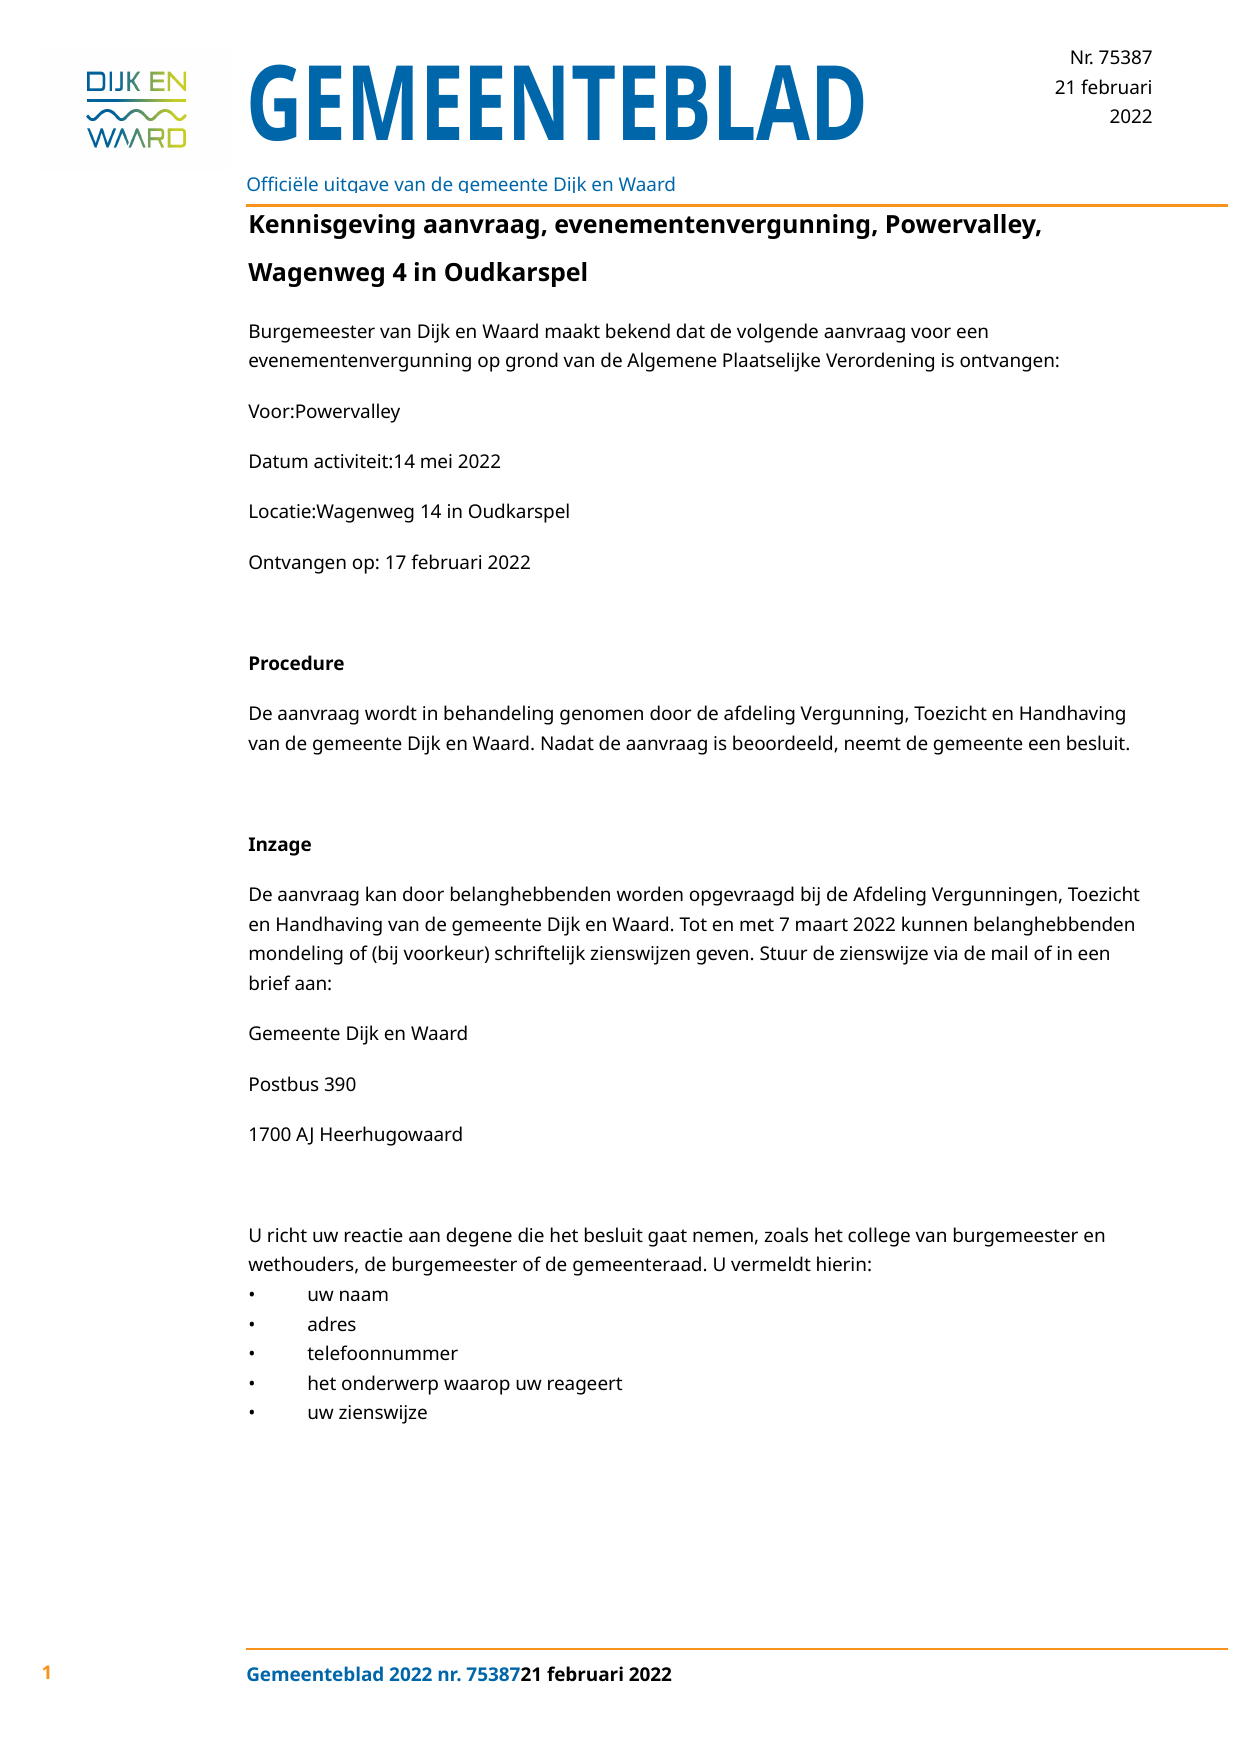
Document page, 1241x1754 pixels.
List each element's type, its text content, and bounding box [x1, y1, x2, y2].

text Inzage [248, 831, 1152, 857]
text Voor:Powervalley [248, 398, 1152, 424]
list adres [248, 1311, 1152, 1337]
text Burgemeester van Dijk en Waard maakt bekend dat de volgende aanvraag voor een evenementenvergunning op grond van de Algemene Plaatselijke Verordening is ontvangen: [248, 318, 1152, 373]
text U richt uw reactie aan degene die het besluit gaat nemen, zoals het college van burgemeester en wethouders, de burgemeester of de gemeenteraad. U vermeldt hierin: [248, 1222, 1152, 1277]
list telefoonnummer [248, 1340, 1152, 1366]
text Procedure [248, 650, 1152, 676]
text Ontvangen op: 17 februari 2022 [248, 549, 1152, 575]
text De aanvraag wordt in behandeling genomen door de afdeling Vergunning, Toezicht en Handhaving van de gemeente Dijk en Waard. Nadat de aanvraag is beoordeeld, neemt de gemeente een besluit. [248, 700, 1152, 756]
list het onderwerp waarop uw reageert [248, 1370, 1152, 1396]
list uw zienswijze [248, 1399, 1152, 1425]
text Kennisgeving aanvraag, evenementenvergunning, Powervalley, Wagenweg 4 in Oudkarspel [248, 207, 1152, 288]
picture [41, 47, 231, 172]
list uw naam [248, 1281, 1152, 1307]
text Postbus 390 [248, 1071, 1152, 1097]
text Locatie:Wagenweg 14 in Oudkarspel [248, 499, 1152, 524]
text Gemeente Dijk en Waard [248, 1020, 1152, 1046]
text 1700 AJ Heerhugowaard [248, 1121, 1152, 1147]
text Datum activiteit:14 mei 2022 [248, 448, 1152, 474]
text De aanvraag kan door belanghebbenden worden opgevraagd bij de Afdeling Vergunningen, Toezicht en Handhaving van de gemeente Dijk en Waard. Tot en met 7 maart 2022 kunnen belanghebbenden mondeling of (bij voorkeur) schriftelijk zienswijzen geven. Stuur de zienswijze via de mail of in een brief aan: [248, 881, 1152, 996]
